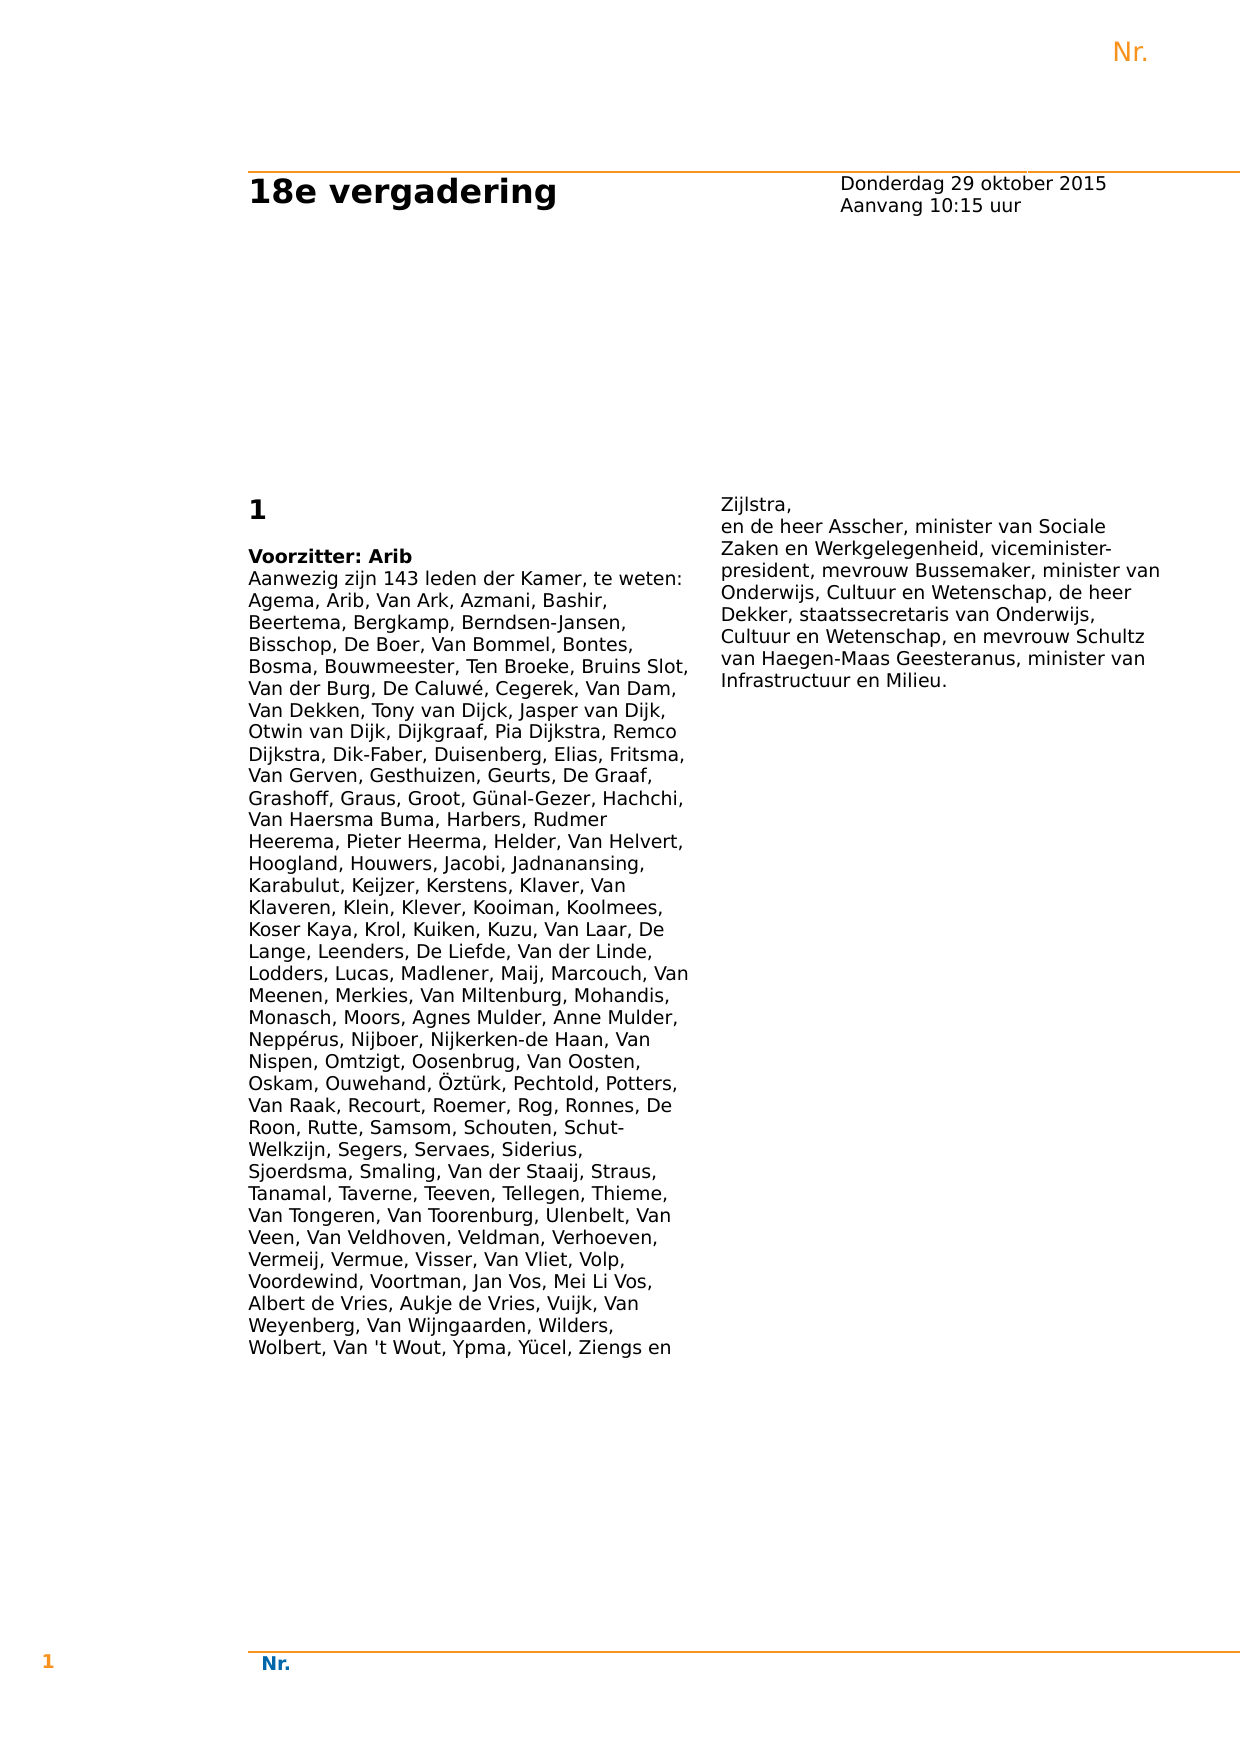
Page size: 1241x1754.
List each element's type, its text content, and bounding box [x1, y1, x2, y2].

text Voorzitter: Arib [248, 546, 691, 568]
text Zijlstra, [721, 494, 1163, 516]
text Aanwezig zijn 143 leden der Kamer, te weten: [248, 568, 691, 589]
table_header Donderdag 29 oktober 2015 [840, 173, 1163, 195]
text Agema, Arib, Van Ark, Azmani, Bashir, Beertema, Bergkamp, Berndsen-Jansen, Bisschop, De Boer, Van Bommel, Bontes, Bosma, Bouwmeester, Ten Broeke, Bruins Slot, Van der Burg, De Caluwé, Cegerek, Van Dam, Van Dekken, Tony van Dijck, Jasper van Dijk, Otwin van Dijk, Dijkgraaf, Pia Dijkstra, Remco Dijkstra, Dik-Faber, Duisenberg, Elias, Fritsma, Van Gerven, Gesthuizen, Geurts, De Graaf, Grashoff, Graus, Groot, Günal-Gezer, Hachchi, Van Haersma Buma, Harbers, Rudmer Heerema, Pieter Heerma, Helder, Van Helvert, Hoogland, Houwers, Jacobi, Jadnanansing, Karabulut, Keijzer, Kerstens, Klaver, Van Klaveren, Klein, Klever, Kooiman, Koolmees, Koser Kaya, Krol, Kuiken, Kuzu, Van Laar, De Lange, Leenders, De Liefde, Van der Linde, Lodders, Lucas, Madlener, Maij, Marcouch, Van Meenen, Merkies, Van Miltenburg, Mohandis, Monasch, Moors, Agnes Mulder, Anne Mulder, Neppérus, Nijboer, Nijkerken-de Haan, Van Nispen, Omtzigt, Oosenbrug, Van Oosten, Oskam, Ouwehand, Öztürk, Pechtold, Potters, Van Raak, Recourt, Roemer, Rog, Ronnes, De Roon, Rutte, Samsom, Schouten, Schut-Welkzijn, Segers, Servaes, Siderius, Sjoerdsma, Smaling, Van der Staaij, Straus, Tanamal, Taverne, Teeven, Tellegen, Thieme, Van Tongeren, Van Toorenburg, Ulenbelt, Van Veen, Van Veldhoven, Veldman, Verhoeven, Vermeij, Vermue, Visser, Van Vliet, Volp, Voordewind, Voortman, Jan Vos, Mei Li Vos, Albert de Vries, Aukje de Vries, Vuijk, Van Weyenberg, Van Wijngaarden, Wilders, Wolbert, Van 't Wout, Ypma, Yücel, Ziengs en [248, 589, 691, 1359]
title 1 [248, 494, 691, 526]
table_header 18e vergadering [248, 173, 840, 217]
table_cell Aanvang 10:15 uur [840, 195, 1163, 217]
text en de heer Asscher, minister van Sociale Zaken en Werkgelegenheid, viceminister-president, mevrouw Bussemaker, minister van Onderwijs, Cultuur en Wetenschap, de heer Dekker, staatssecretaris van Onderwijs, Cultuur en Wetenschap, en mevrouw Schultz van Haegen-Maas Geesteranus, minister van Infrastructuur en Milieu. [721, 516, 1163, 692]
